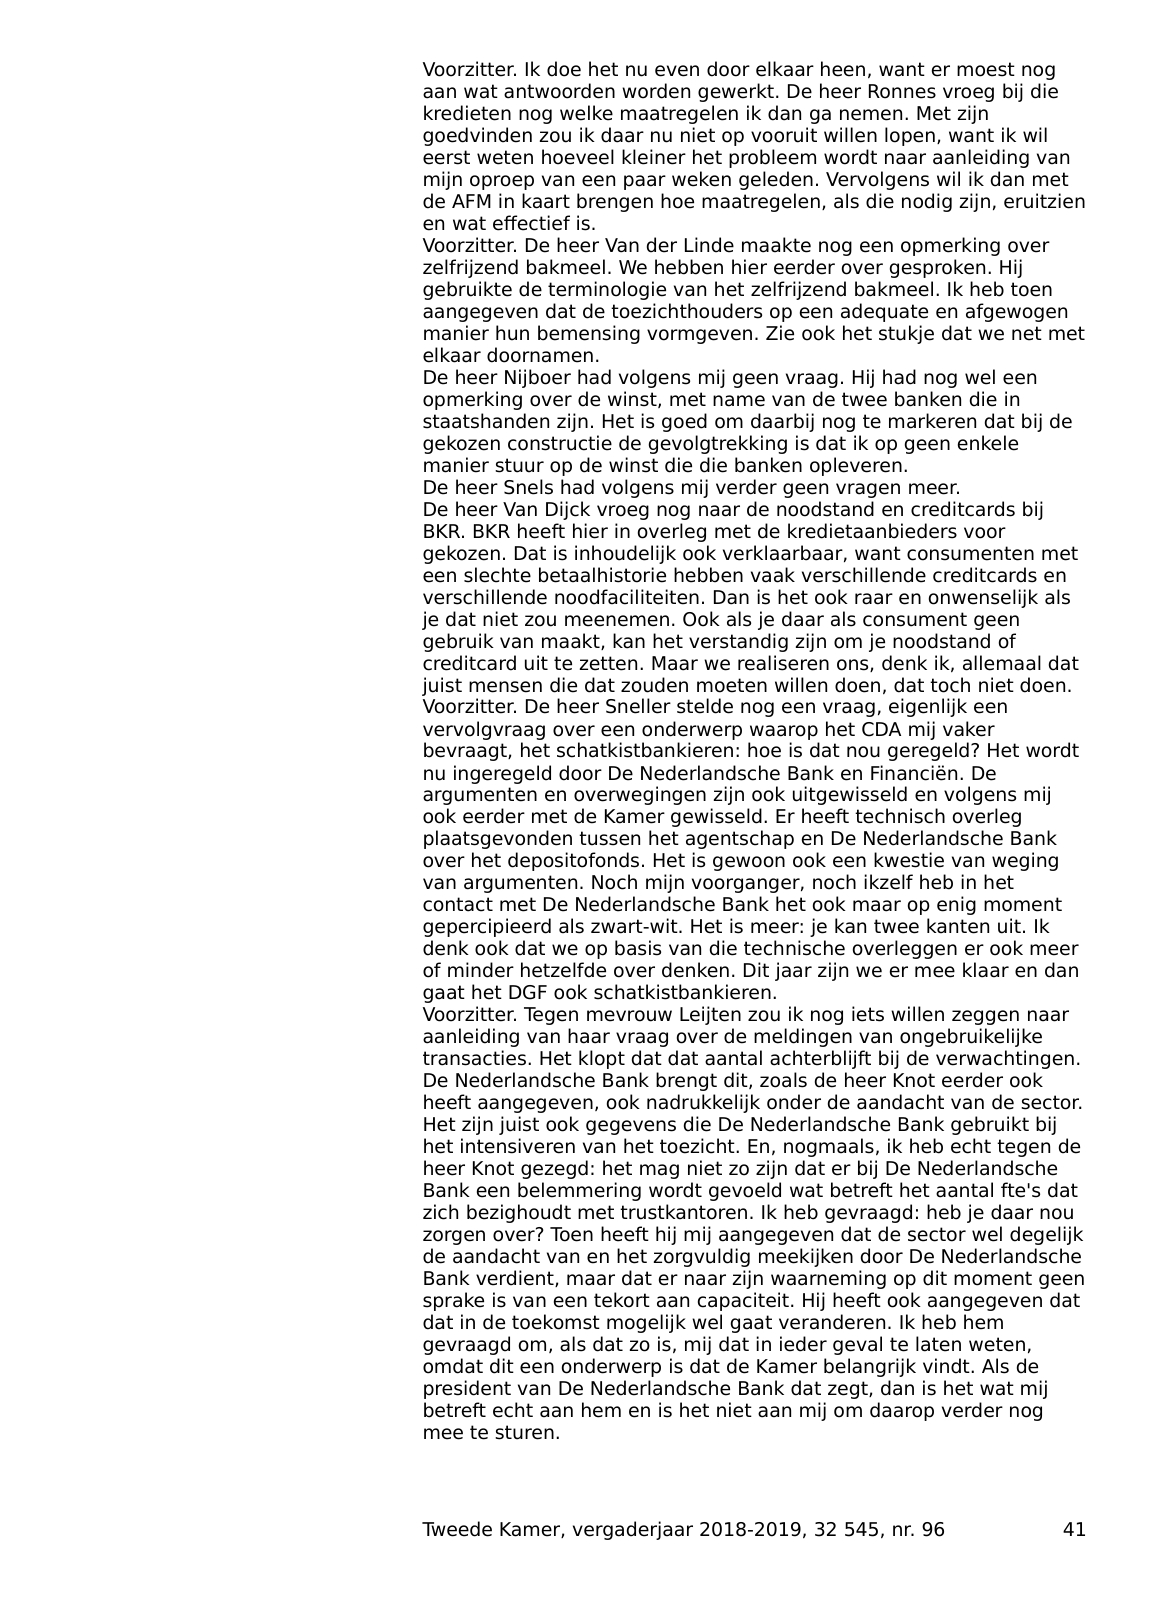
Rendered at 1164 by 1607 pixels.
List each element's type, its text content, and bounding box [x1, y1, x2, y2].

text De heer Snels had volgens mij verder geen vragen meer. [422, 477, 1087, 499]
text Voorzitter. Tegen mevrouw Leijten zou ik nog iets willen zeggen naar aanleiding van haar vraag over de meldingen van ongebruikelijke transacties. Het klopt dat dat aantal achterblijft bij de verwachtingen. De Nederlandsche Bank brengt dit, zoals de heer Knot eerder ook heeft aangegeven, ook nadrukkelijk onder de aandacht van de sector. Het zijn juist ook gegevens die De Nederlandsche Bank gebruikt bij het intensiveren van het toezicht. En, nogmaals, ik heb echt tegen de heer Knot gezegd: het mag niet zo zijn dat er bij De Nederlandsche Bank een belemmering wordt gevoeld wat betreft het aantal fte's dat zich bezighoudt met trustkantoren. Ik heb gevraagd: heb je daar nou zorgen over? Toen heeft hij mij aangegeven dat de sector wel degelijk de aandacht van en het zorgvuldig meekijken door De Nederlandsche Bank verdient, maar dat er naar zijn waarneming op dit moment geen sprake is van een tekort aan capaciteit. Hij heeft ook aangegeven dat dat in de toekomst mogelijk wel gaat veranderen. Ik heb hem gevraagd om, als dat zo is, mij dat in ieder geval te laten weten, omdat dit een onderwerp is dat de Kamer belangrijk vindt. Als de president van De Nederlandsche Bank dat zegt, dan is het wat mij betreft echt aan hem en is het niet aan mij om daarop verder nog mee te sturen. [422, 1004, 1087, 1444]
text Voorzitter. De heer Van der Linde maakte nog een opmerking over zelfrijzend bakmeel. We hebben hier eerder over gesproken. Hij gebruikte de terminologie van het zelfrijzend bakmeel. Ik heb toen aangegeven dat de toezichthouders op een adequate en afgewogen manier hun bemensing vormgeven. Zie ook het stukje dat we net met elkaar doornamen. [422, 235, 1087, 367]
text De heer Nijboer had volgens mij geen vraag. Hij had nog wel een opmerking over de winst, met name van de twee banken die in staatshanden zijn. Het is goed om daarbij nog te markeren dat bij de gekozen constructie de gevolgtrekking is dat ik op geen enkele manier stuur op de winst die die banken opleveren. [422, 367, 1087, 477]
text Voorzitter. Ik doe het nu even door elkaar heen, want er moest nog aan wat antwoorden worden gewerkt. De heer Ronnes vroeg bij die kredieten nog welke maatregelen ik dan ga nemen. Met zijn goedvinden zou ik daar nu niet op vooruit willen lopen, want ik wil eerst weten hoeveel kleiner het probleem wordt naar aanleiding van mijn oproep van een paar weken geleden. Vervolgens wil ik dan met de AFM in kaart brengen hoe maatregelen, als die nodig zijn, eruitzien en wat effectief is. [422, 59, 1087, 235]
text De heer Van Dijck vroeg nog naar de noodstand en creditcards bij BKR. BKR heeft hier in overleg met de kredietaanbieders voor gekozen. Dat is inhoudelijk ook verklaarbaar, want consumenten met een slechte betaalhistorie hebben vaak verschillende creditcards en verschillende noodfaciliteiten. Dan is het ook raar en onwenselijk als je dat niet zou meenemen. Ook als je daar als consument geen gebruik van maakt, kan het verstandig zijn om je noodstand of creditcard uit te zetten. Maar we realiseren ons, denk ik, allemaal dat juist mensen die dat zouden moeten willen doen, dat toch niet doen. [422, 499, 1087, 696]
text Voorzitter. De heer Sneller stelde nog een vraag, eigenlijk een vervolgvraag over een onderwerp waarop het CDA mij vaker bevraagt, het schatkistbankieren: hoe is dat nou geregeld? Het wordt nu ingeregeld door De Nederlandsche Bank en Financiën. De argumenten en overwegingen zijn ook uitgewisseld en volgens mij ook eerder met de Kamer gewisseld. Er heeft technisch overleg plaatsgevonden tussen het agentschap en De Nederlandsche Bank over het depositofonds. Het is gewoon ook een kwestie van weging van argumenten. Noch mijn voorganger, noch ikzelf heb in het contact met De Nederlandsche Bank het ook maar op enig moment gepercipieerd als zwart-wit. Het is meer: je kan twee kanten uit. Ik denk ook dat we op basis van die technische overleggen er ook meer of minder hetzelfde over denken. Dit jaar zijn we er mee klaar en dan gaat het DGF ook schatkistbankieren. [422, 696, 1087, 1004]
